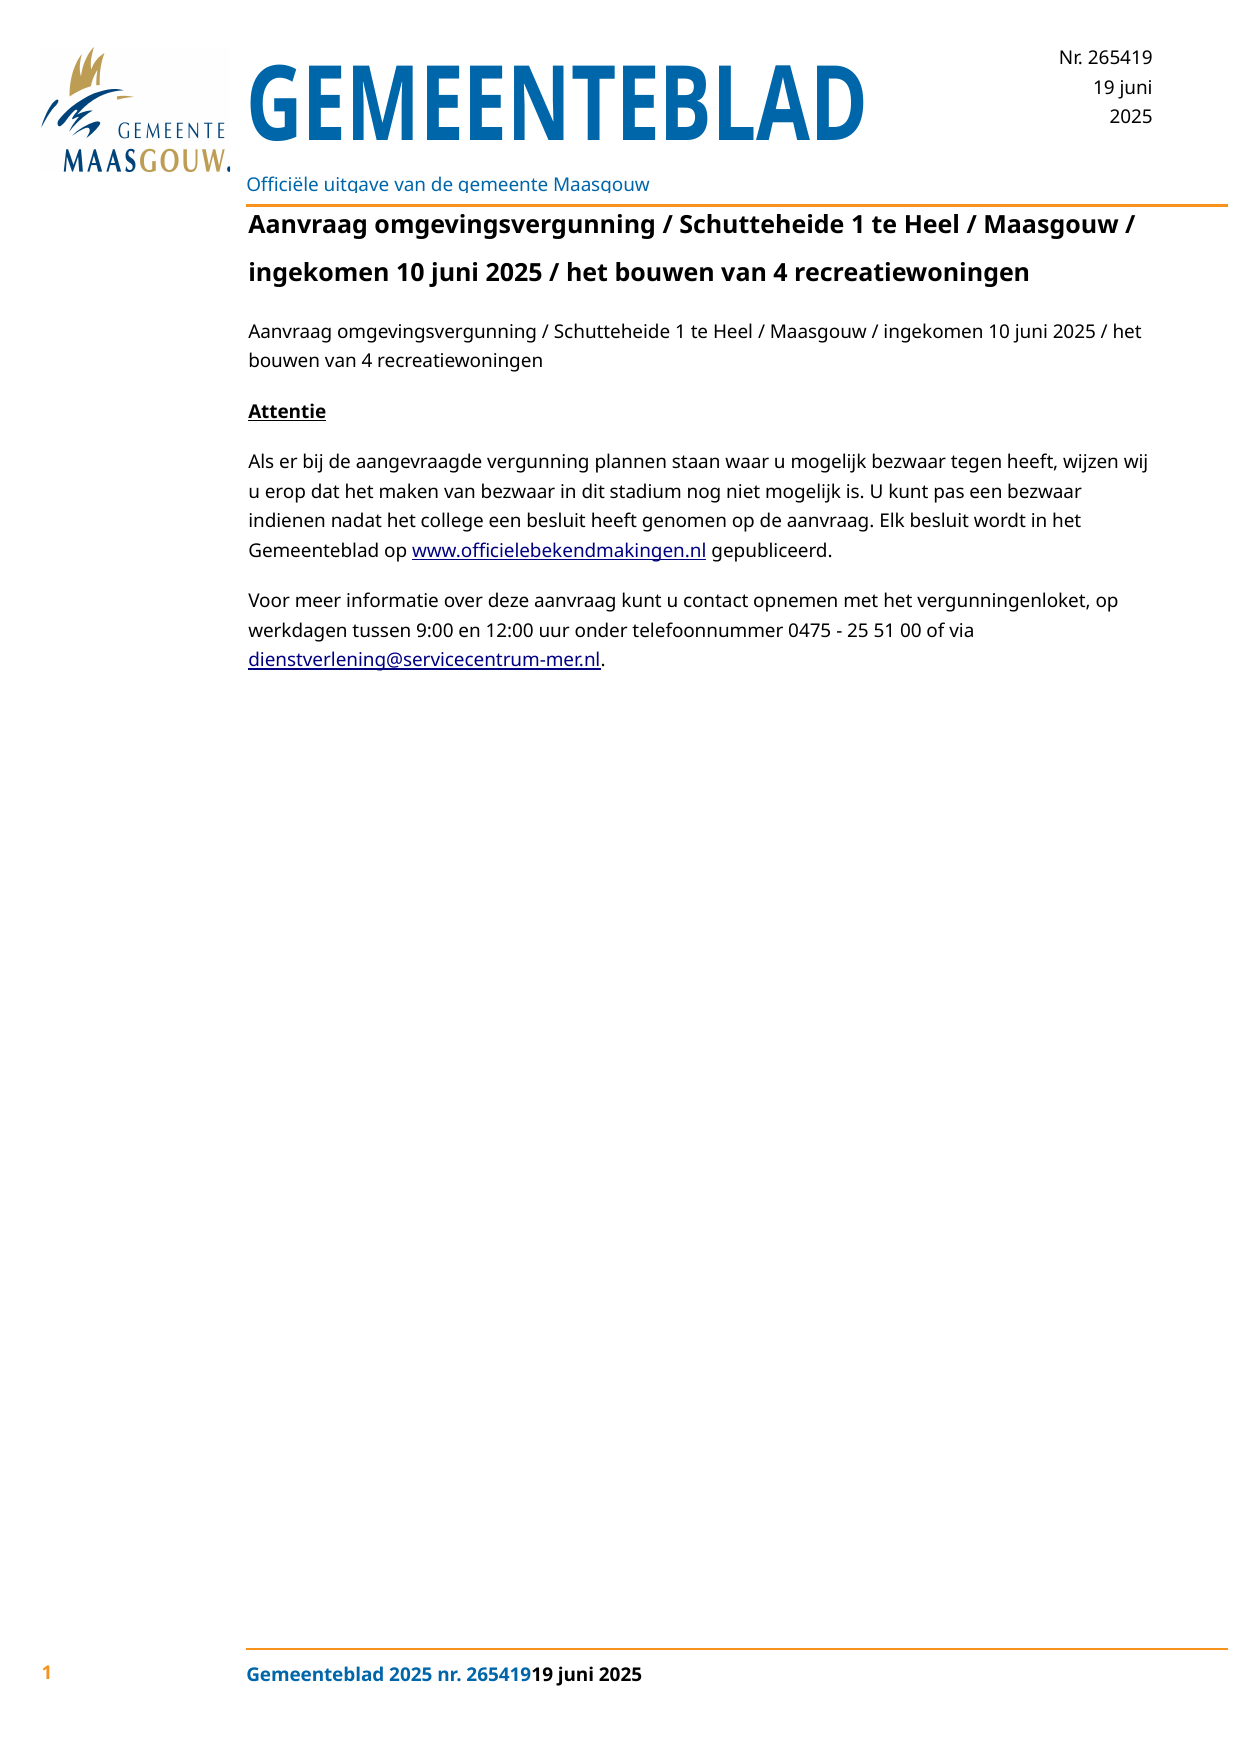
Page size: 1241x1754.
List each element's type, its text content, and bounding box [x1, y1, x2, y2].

text Aanvraag omgevingsvergunning / Schutteheide 1 te Heel / Maasgouw / ingekomen 10 juni 2025 / het bouwen van 4 recreatiewoningen [248, 318, 1152, 373]
text Attentie [248, 398, 1152, 424]
text Voor meer informatie over deze aanvraag kunt u contact opnemen met het vergunningenloket, op werkdagen tussen 9:00 en 12:00 uur onder telefoonnummer 0475 - 25 51 00 of via dienstverlening@servicecentrum-mer.nl. [248, 587, 1152, 672]
picture [41, 47, 231, 172]
text Als er bij de aangevraagde vergunning plannen staan waar u mogelijk bezwaar tegen heeft, wijzen wij u erop dat het maken van bezwaar in dit stadium nog niet mogelijk is. U kunt pas een bezwaar indienen nadat het college een besluit heeft genomen op de aanvraag. Elk besluit wordt in het Gemeenteblad op www.officielebekendmakingen.nl gepubliceerd. [248, 448, 1152, 563]
text Aanvraag omgevingsvergunning / Schutteheide 1 te Heel / Maasgouw / ingekomen 10 juni 2025 / het bouwen van 4 recreatiewoningen [248, 207, 1152, 288]
